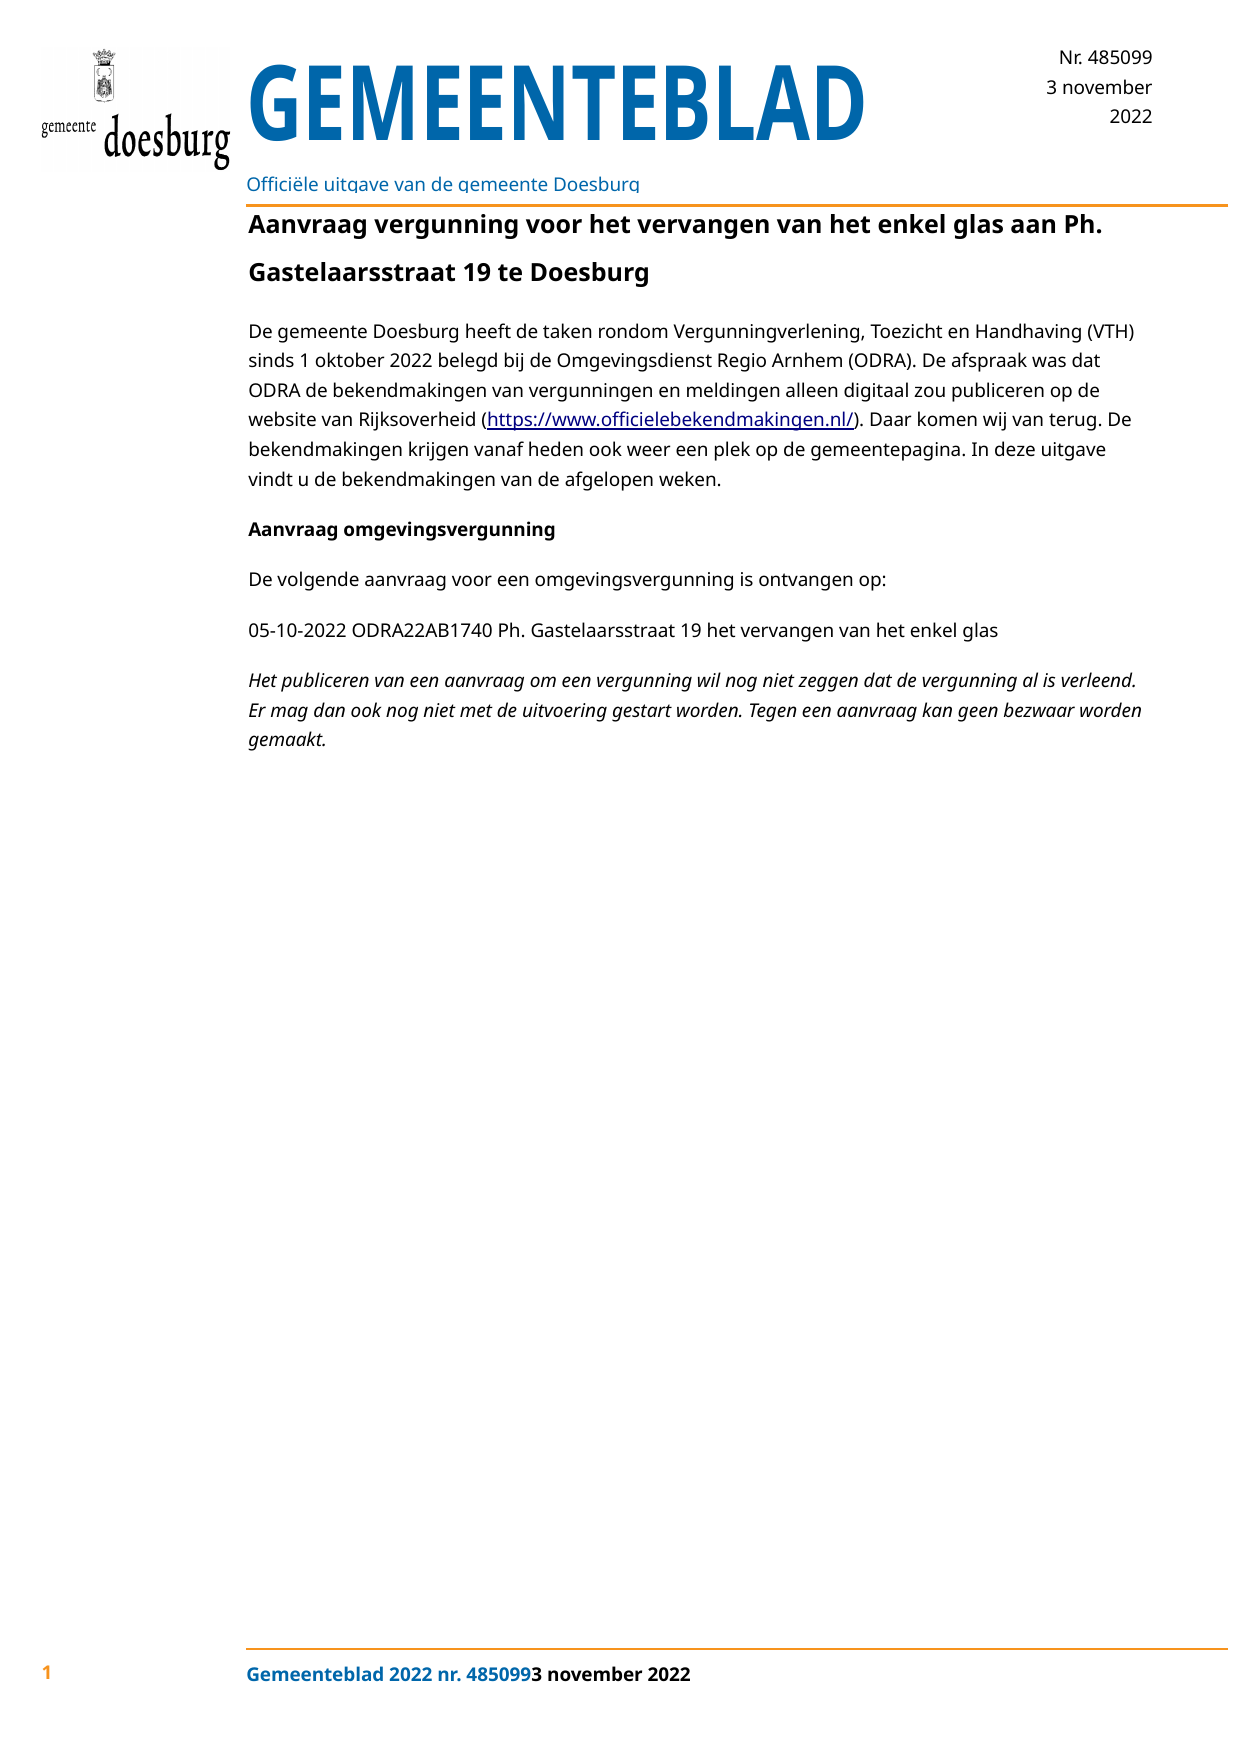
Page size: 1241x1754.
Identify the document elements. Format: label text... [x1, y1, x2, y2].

text De volgende aanvraag voor een omgevingsvergunning is ontvangen op: [248, 567, 1152, 592]
text Aanvraag vergunning voor het vervangen van het enkel glas aan Ph. Gastelaarsstraat 19 te Doesburg [248, 207, 1152, 288]
text 05-10-2022 ODRA22AB1740 Ph. Gastelaarsstraat 19 het vervangen van het enkel glas [248, 617, 1152, 643]
text De gemeente Doesburg heeft de taken rondom Vergunningverlening, Toezicht en Handhaving (VTH) sinds 1 oktober 2022 belegd bij de Omgevingsdienst Regio Arnhem (ODRA). De afspraak was dat ODRA de bekendmakingen van vergunningen en meldingen alleen digitaal zou publiceren op de website van Rijksoverheid (https://www.officielebekendmakingen.nl/). Daar komen wij van terug. De bekendmakingen krijgen vanaf heden ook weer een plek op de gemeentepagina. In deze uitgave vindt u de bekendmakingen van de afgelopen weken. [248, 318, 1152, 492]
text Aanvraag omgevingsvergunning [248, 516, 1152, 542]
text Het publiceren van een aanvraag om een vergunning wil nog niet zeggen dat de vergunning al is verleend. Er mag dan ook nog niet met de uitvoering gestart worden. Tegen een aanvraag kan geen bezwaar worden gemaakt. [248, 667, 1152, 752]
picture [41, 47, 231, 172]
